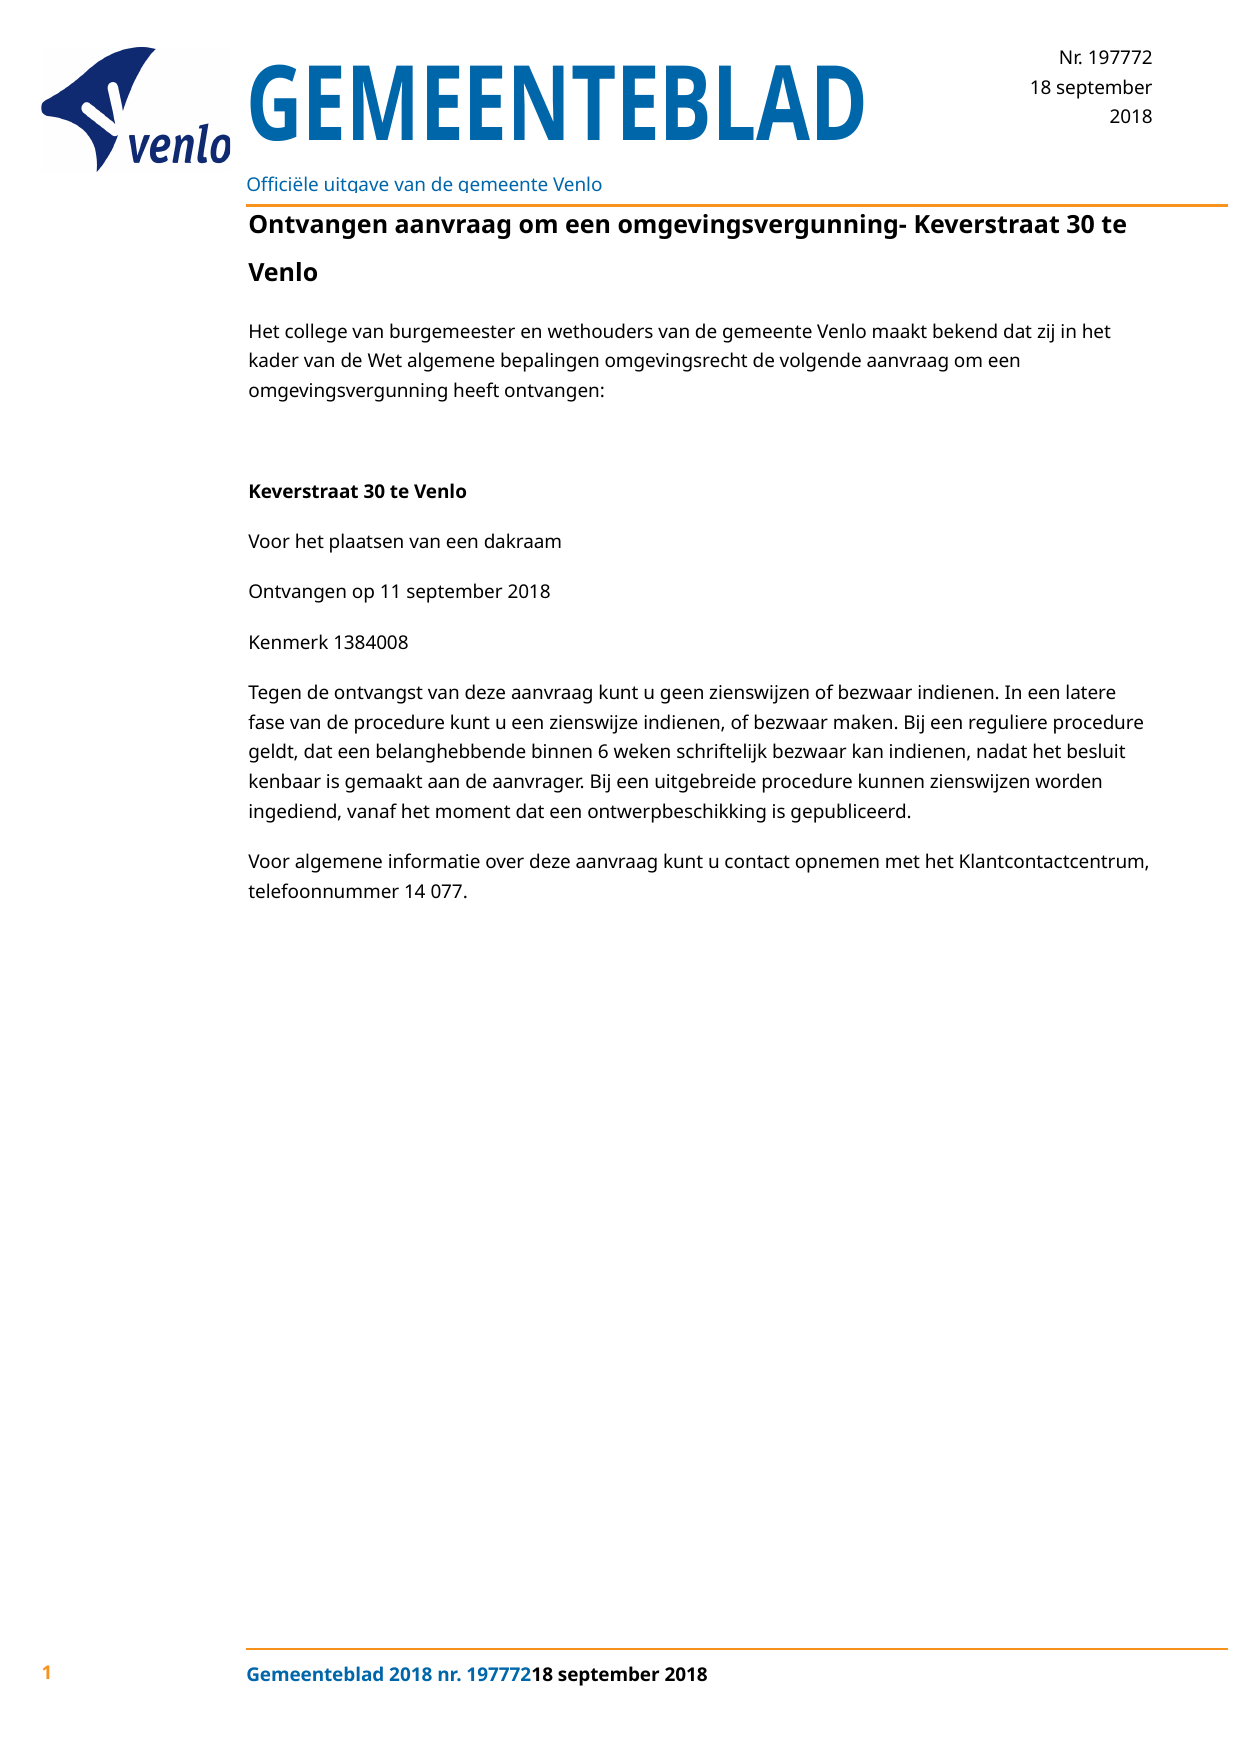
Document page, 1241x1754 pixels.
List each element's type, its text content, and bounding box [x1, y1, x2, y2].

picture [41, 47, 231, 172]
text Ontvangen op 11 september 2018 [248, 579, 1152, 604]
text Ontvangen aanvraag om een omgevingsvergunning- Keverstraat 30 te Venlo [248, 207, 1152, 288]
text Kenmerk 1384008 [248, 629, 1152, 655]
text Het college van burgemeester en wethouders van de gemeente Venlo maakt bekend dat zij in het kader van de Wet algemene bepalingen omgevingsrecht de volgende aanvraag om een omgevingsvergunning heeft ontvangen: [248, 318, 1152, 403]
text Tegen de ontvangst van deze aanvraag kunt u geen zienswijzen of bezwaar indienen. In een latere fase van de procedure kunt u een zienswijze indienen, of bezwaar maken. Bij een reguliere procedure geldt, dat een belanghebbende binnen 6 weken schriftelijk bezwaar kan indienen, nadat het besluit kenbaar is gemaakt aan de aanvrager. Bij een uitgebreide procedure kunnen zienswijzen worden ingediend, vanaf het moment dat een ontwerpbeschikking is gepubliceerd. [248, 679, 1152, 824]
text Voor het plaatsen van een dakraam [248, 528, 1152, 554]
text Voor algemene informatie over deze aanvraag kunt u contact opnemen met het Klantcontactcentrum, telefoonnummer 14 077. [248, 848, 1152, 904]
text Keverstraat 30 te Venlo [248, 478, 1152, 504]
